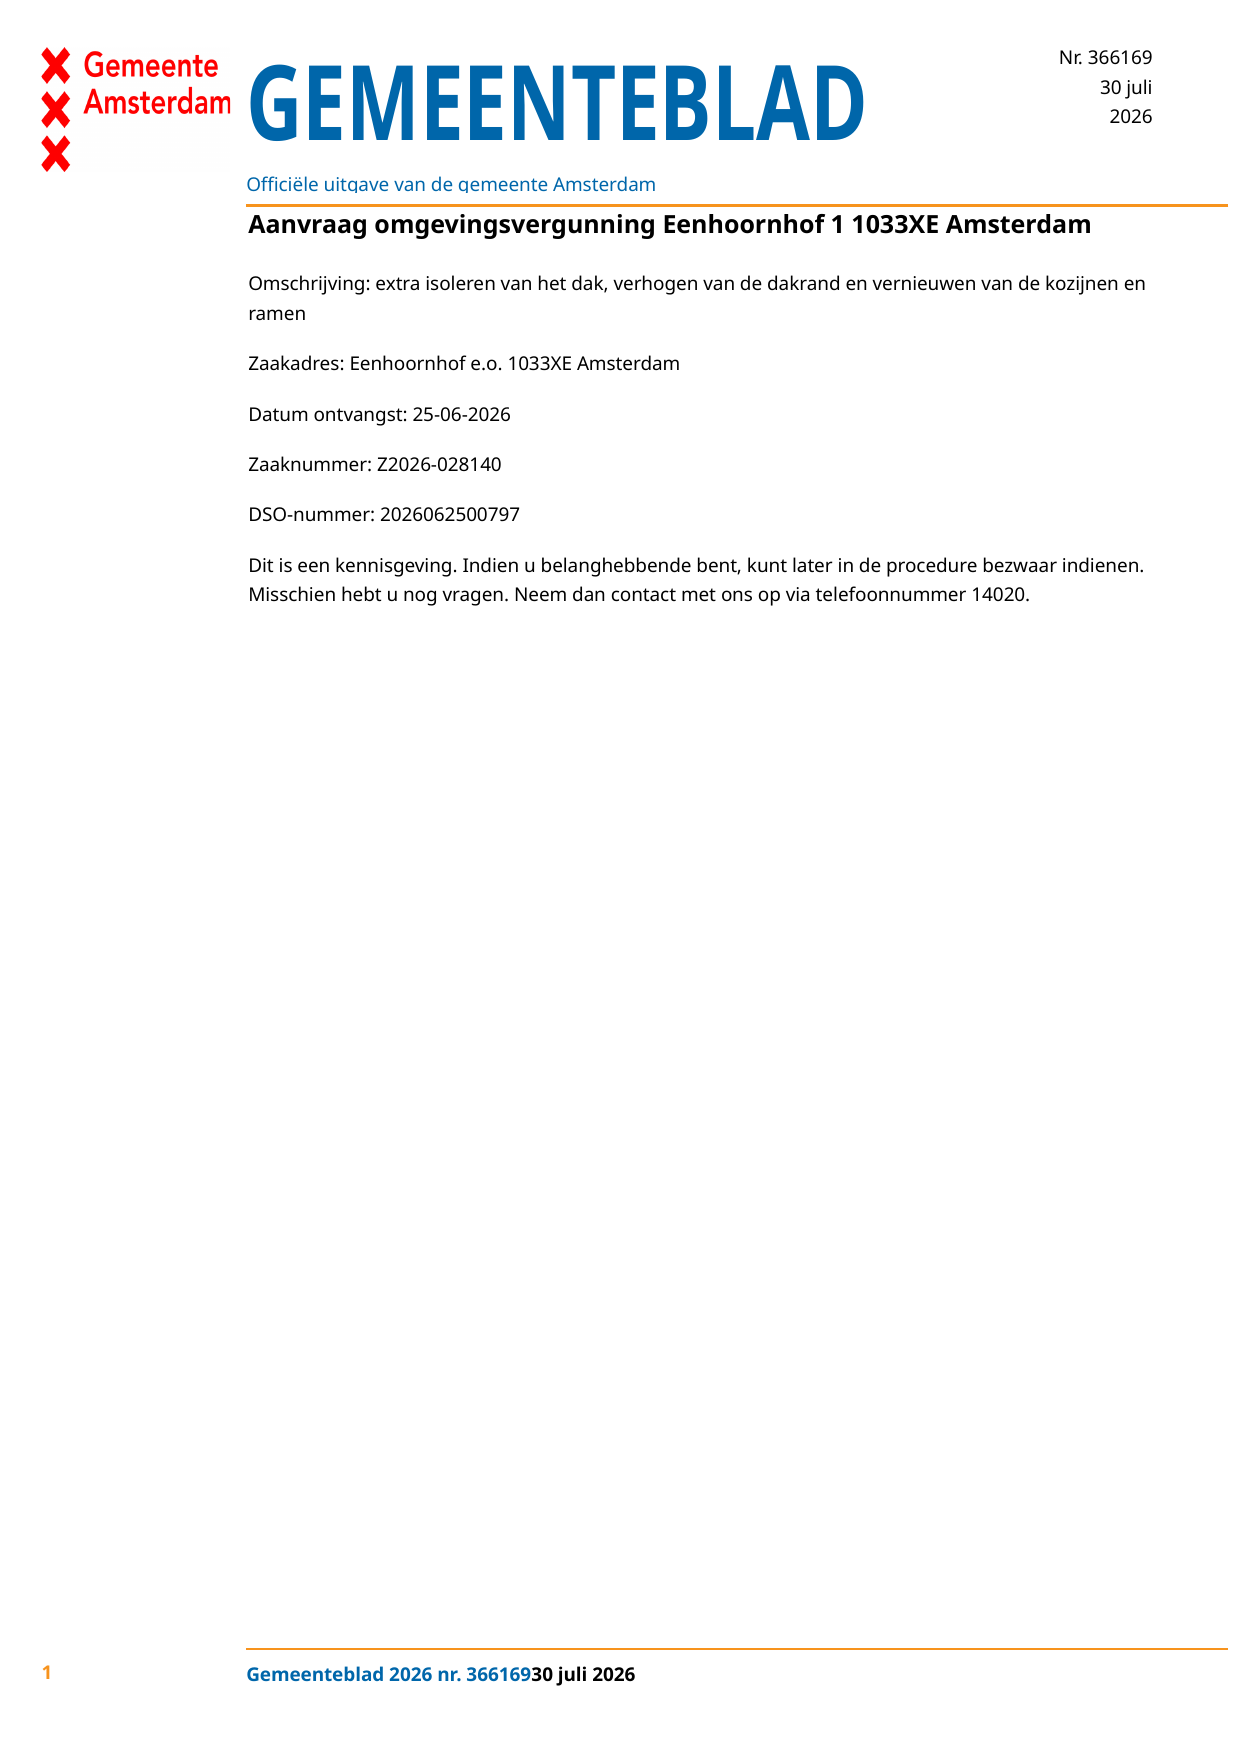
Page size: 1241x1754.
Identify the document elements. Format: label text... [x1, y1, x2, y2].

text DSO-nummer: 2026062500797 [248, 502, 1152, 527]
text Zaaknummer: Z2026-028140 [248, 451, 1152, 477]
text Aanvraag omgevingsvergunning Eenhoornhof 1 1033XE Amsterdam [248, 207, 1152, 241]
text Zaakadres: Eenhoornhof e.o. 1033XE Amsterdam [248, 350, 1152, 376]
text Dit is een kennisgeving. Indien u belanghebbende bent, kunt later in de procedure bezwaar indienen. Misschien hebt u nog vragen. Neem dan contact met ons op via telefoonnummer 14020. [248, 552, 1152, 607]
picture [41, 47, 231, 172]
text Omschrijving: extra isoleren van het dak, verhogen van de dakrand en vernieuwen van de kozijnen en ramen [248, 270, 1152, 326]
text Datum ontvangst: 25-06-2026 [248, 401, 1152, 426]
